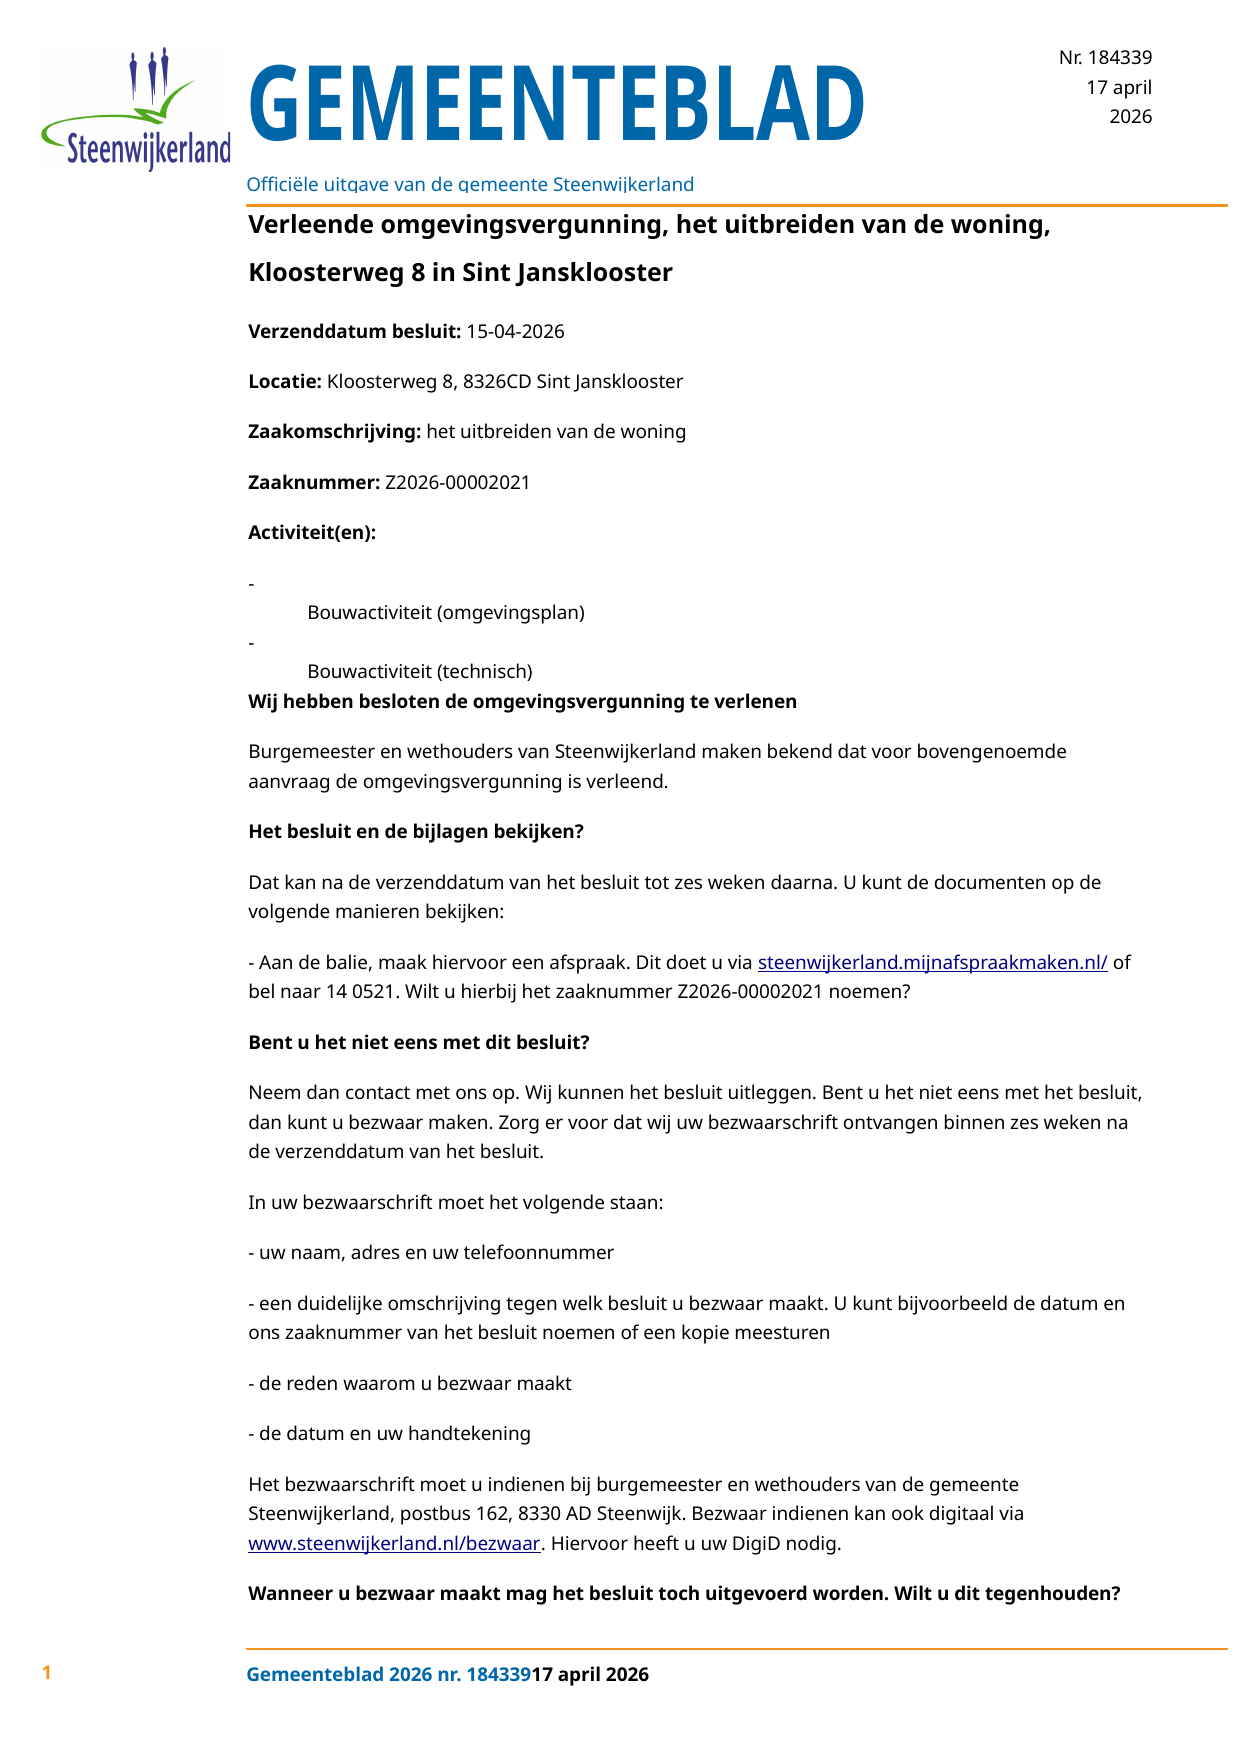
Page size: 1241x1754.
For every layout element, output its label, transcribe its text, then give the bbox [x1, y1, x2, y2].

text Burgemeester en wethouders van Steenwijkerland maken bekend dat voor bovengenoemde aanvraag de omgevingsvergunning is verleend. [248, 739, 1152, 794]
text - Aan de balie, maak hiervoor een afspraak. Dit doet u via steenwijkerland.mijnafspraakmaken.nl/ of bel naar 14 0521. Wilt u hierbij het zaaknummer Z2026-00002021 noemen? [248, 949, 1152, 1004]
text Het bezwaarschrift moet u indienen bij burgemeester en wethouders van de gemeente Steenwijkerland, postbus 162, 8330 AD Steenwijk. Bezwaar indienen kan ook digitaal via www.steenwijkerland.nl/bezwaar. Hiervoor heeft u uw DigiD nodig. [248, 1471, 1152, 1556]
text Zaaknummer: Z2026-00002021 [248, 469, 1152, 495]
list Bouwactiviteit (technisch) [248, 659, 1152, 684]
text Zaakomschrijving: het uitbreiden van de woning [248, 419, 1152, 444]
text Activiteit(en): [248, 519, 1152, 545]
text Verleende omgevingsvergunning, het uitbreiden van de woning, Kloosterweg 8 in Sint Jansklooster [248, 207, 1152, 288]
text Bent u het niet eens met dit besluit? [248, 1029, 1152, 1055]
text - de reden waarom u bezwaar maakt [248, 1370, 1152, 1396]
text In uw bezwaarschrift moet het volgende staan: [248, 1189, 1152, 1215]
text Dat kan na de verzenddatum van het besluit tot zes weken daarna. U kunt de documenten op de volgende manieren bekijken: [248, 869, 1152, 924]
text - een duidelijke omschrijving tegen welk besluit u bezwaar maakt. U kunt bijvoorbeeld de datum en ons zaaknummer van het besluit noemen of een kopie meesturen [248, 1290, 1152, 1345]
text Het besluit en de bijlagen bekijken? [248, 819, 1152, 844]
text - uw naam, adres en uw telefoonnummer [248, 1239, 1152, 1265]
text Neem dan contact met ons op. Wij kunnen het besluit uitleggen. Bent u het niet eens met het besluit, dan kunt u bezwaar maken. Zorg er voor dat wij uw bezwaarschrift ontvangen binnen zes weken na de verzenddatum van het besluit. [248, 1079, 1152, 1164]
picture [41, 47, 231, 172]
text Verzenddatum besluit: 15-04-2026 [248, 318, 1152, 344]
text Wanneer u bezwaar maakt mag het besluit toch uitgevoerd worden. Wilt u dit tegenhouden? [248, 1580, 1152, 1606]
text Locatie: Kloosterweg 8, 8326CD Sint Jansklooster [248, 368, 1152, 394]
list Bouwactiviteit (omgevingsplan) [248, 599, 1152, 625]
text - de datum en uw handtekening [248, 1420, 1152, 1446]
text Wij hebben besloten de omgevingsvergunning te verlenen [248, 688, 1152, 714]
